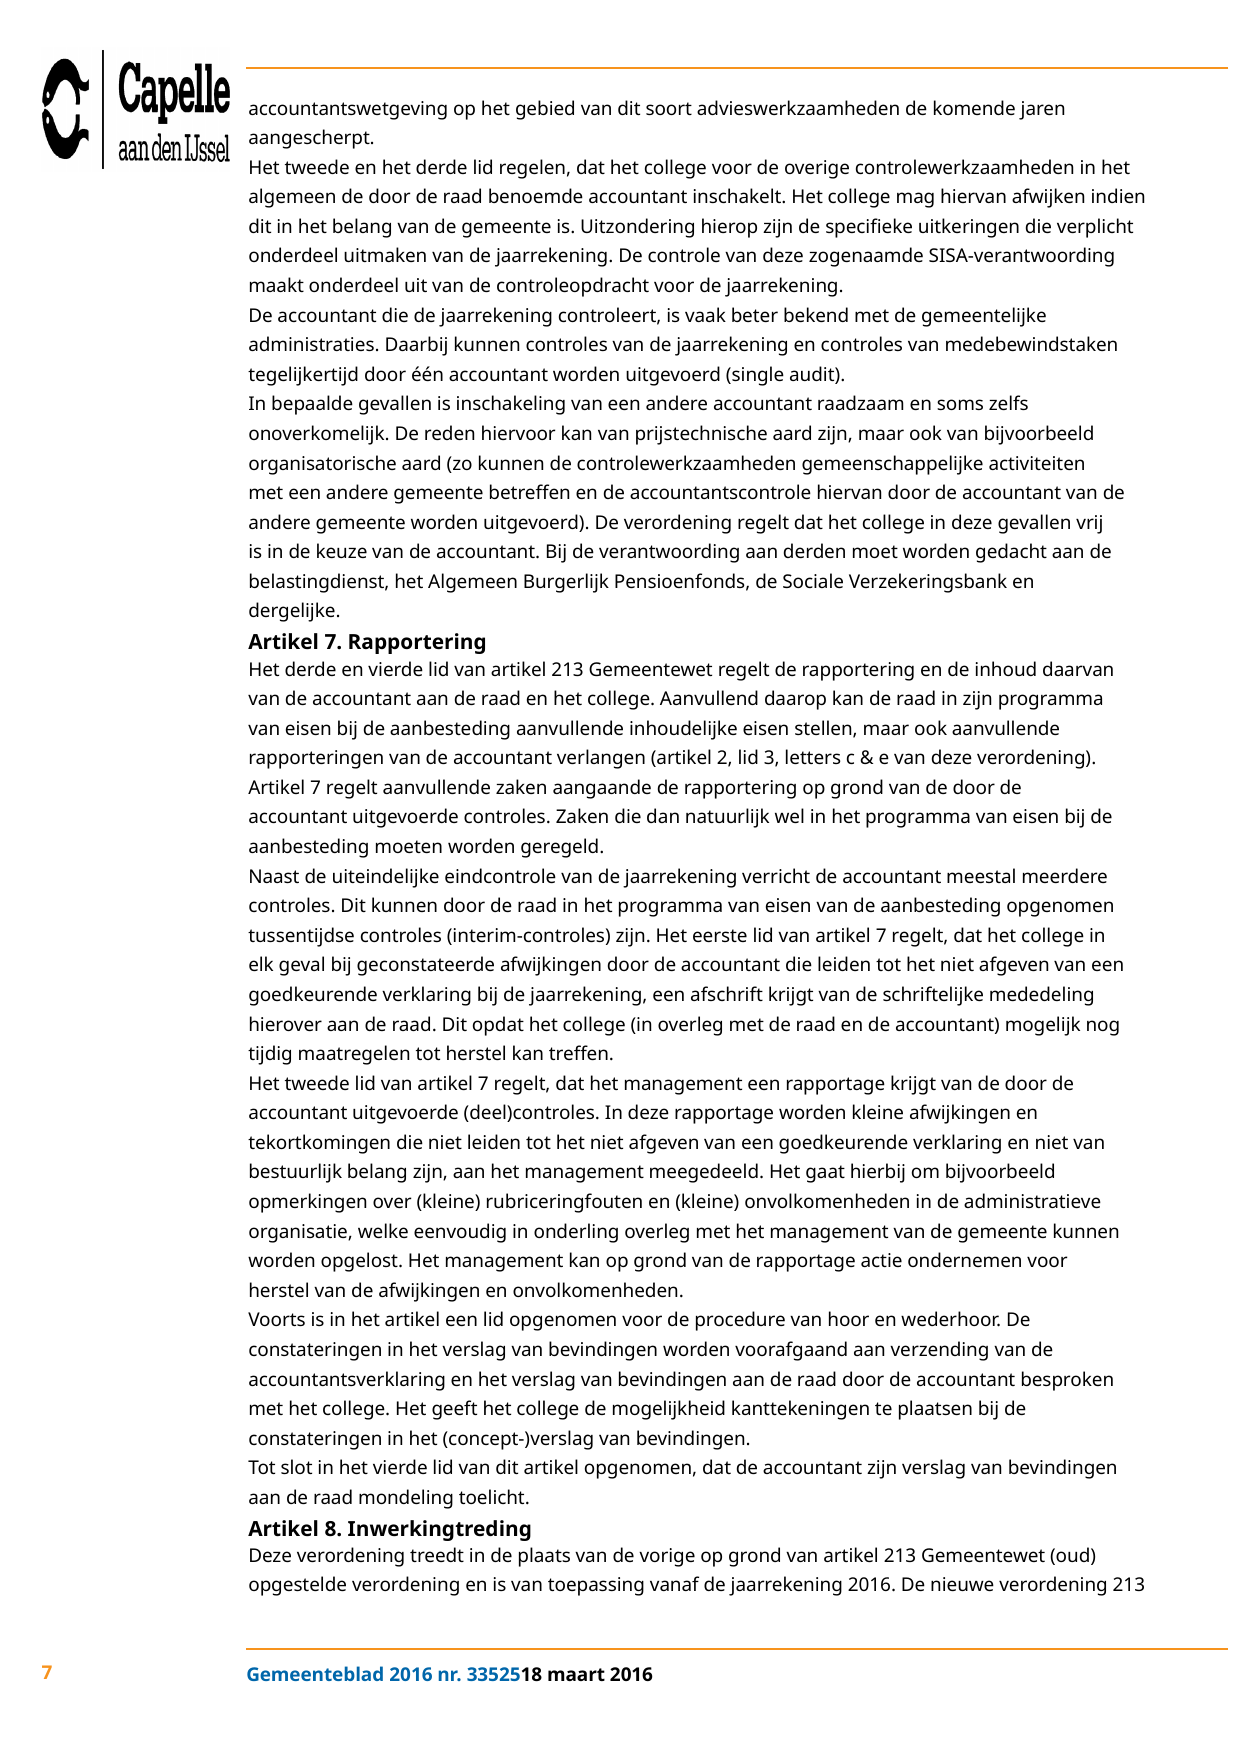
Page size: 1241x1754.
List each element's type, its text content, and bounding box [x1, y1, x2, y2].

text accountantswetgeving op het gebied van dit soort advieswerkzaamheden de komende jaren [248, 95, 1152, 121]
text van de accountant aan de raad en het college. Aanvullend daarop kan de raad in zijn programma [248, 685, 1152, 711]
text aanbesteding moeten worden geregeld. [248, 833, 1152, 859]
text onoverkomelijk. De reden hiervoor kan van prijstechnische aard zijn, maar ook van bijvoorbeeld [248, 420, 1152, 446]
text aan de raad mondeling toelicht. [248, 1484, 1152, 1510]
text Artikel 8. Inwerkingtreding [248, 1514, 1152, 1542]
text met het college. Het geeft het college de mogelijkheid kanttekeningen te plaatsen bij de [248, 1395, 1152, 1421]
text De accountant die de jaarrekening controleert, is vaak beter bekend met de gemeentelijke [248, 302, 1152, 328]
text tegelijkertijd door één accountant worden uitgevoerd (single audit). [248, 361, 1152, 387]
text tekortkomingen die niet leiden tot het niet afgeven van een goedkeurende verklaring en niet van [248, 1129, 1152, 1155]
text algemeen de door de raad benoemde accountant inschakelt. Het college mag hiervan afwijken indien [248, 183, 1152, 209]
text elk geval bij geconstateerde afwijkingen door de accountant die leiden tot het niet afgeven van een [248, 952, 1152, 977]
text accountant uitgevoerde (deel)controles. In deze rapportage worden kleine afwijkingen en [248, 1099, 1152, 1125]
text goedkeurende verklaring bij de jaarrekening, een afschrift krijgt van de schriftelijke mededeling [248, 981, 1152, 1007]
text Het tweede en het derde lid regelen, dat het college voor de overige controlewerkzaamheden in het [248, 154, 1152, 180]
text controles. Dit kunnen door de raad in het programma van eisen van de aanbesteding opgenomen [248, 892, 1152, 918]
picture [41, 47, 231, 172]
text Het derde en vierde lid van artikel 213 Gemeentewet regelt de rapportering en de inhoud daarvan [248, 656, 1152, 681]
text Artikel 7. Rapportering [248, 627, 1152, 656]
text tussentijdse controles (interim-controles) zijn. Het eerste lid van artikel 7 regelt, dat het college in [248, 922, 1152, 948]
text worden opgelost. Het management kan op grond van de rapportage actie ondernemen voor [248, 1247, 1152, 1273]
text andere gemeente worden uitgevoerd). De verordening regelt dat het college in deze gevallen vrij [248, 509, 1152, 535]
text van eisen bij de aanbesteding aanvullende inhoudelijke eisen stellen, maar ook aanvullende [248, 715, 1152, 741]
text is in de keuze van de accountant. Bij de verantwoording aan derden moet worden gedacht aan de [248, 538, 1152, 564]
text herstel van de afwijkingen en onvolkomenheden. [248, 1277, 1152, 1303]
text tijdig maatregelen tot herstel kan treffen. [248, 1040, 1152, 1066]
text Artikel 7 regelt aanvullende zaken aangaande de rapportering op grond van de door de [248, 774, 1152, 800]
text constateringen in het (concept-)verslag van bevindingen. [248, 1425, 1152, 1451]
text Naast de uiteindelijke eindcontrole van de jaarrekening verricht de accountant meestal meerdere [248, 863, 1152, 888]
text accountant uitgevoerde controles. Zaken die dan natuurlijk wel in het programma van eisen bij de [248, 804, 1152, 829]
text rapporteringen van de accountant verlangen (artikel 2, lid 3, letters c & e van deze verordening). [248, 744, 1152, 770]
text organisatorische aard (zo kunnen de controlewerkzaamheden gemeenschappelijke activiteiten [248, 450, 1152, 476]
text Het tweede lid van artikel 7 regelt, dat het management een rapportage krijgt van de door de [248, 1070, 1152, 1096]
text bestuurlijk belang zijn, aan het management meegedeeld. Het gaat hierbij om bijvoorbeeld [248, 1159, 1152, 1184]
text constateringen in het verslag van bevindingen worden voorafgaand aan verzending van de [248, 1336, 1152, 1362]
text hierover aan de raad. Dit opdat het college (in overleg met de raad en de accountant) mogelijk nog [248, 1011, 1152, 1036]
text dit in het belang van de gemeente is. Uitzondering hierop zijn de specifieke uitkeringen die verplicht [248, 213, 1152, 239]
text Voorts is in het artikel een lid opgenomen voor de procedure van hoor en wederhoor. De [248, 1307, 1152, 1332]
text onderdeel uitmaken van de jaarrekening. De controle van deze zogenaamde SISA-verantwoording [248, 243, 1152, 268]
text Deze verordening treedt in de plaats van de vorige op grond van artikel 213 Gemeentewet (oud) [248, 1542, 1152, 1568]
text Tot slot in het vierde lid van dit artikel opgenomen, dat de accountant zijn verslag van bevindingen [248, 1454, 1152, 1480]
text accountantsverklaring en het verslag van bevindingen aan de raad door de accountant besproken [248, 1366, 1152, 1391]
text dergelijke. [248, 598, 1152, 623]
text maakt onderdeel uit van de controleopdracht voor de jaarrekening. [248, 272, 1152, 298]
text opgestelde verordening en is van toepassing vanaf de jaarrekening 2016. De nieuwe verordening 213 [248, 1572, 1152, 1597]
text opmerkingen over (kleine) rubriceringfouten en (kleine) onvolkomenheden in de administratieve [248, 1188, 1152, 1214]
text administraties. Daarbij kunnen controles van de jaarrekening en controles van medebewindstaken [248, 331, 1152, 357]
text belastingdienst, het Algemeen Burgerlijk Pensioenfonds, de Sociale Verzekeringsbank en [248, 568, 1152, 594]
text In bepaalde gevallen is inschakeling van een andere accountant raadzaam en soms zelfs [248, 391, 1152, 416]
text organisatie, welke eenvoudig in onderling overleg met het management van de gemeente kunnen [248, 1218, 1152, 1243]
text aangescherpt. [248, 124, 1152, 150]
text met een andere gemeente betreffen en de accountantscontrole hiervan door de accountant van de [248, 479, 1152, 505]
